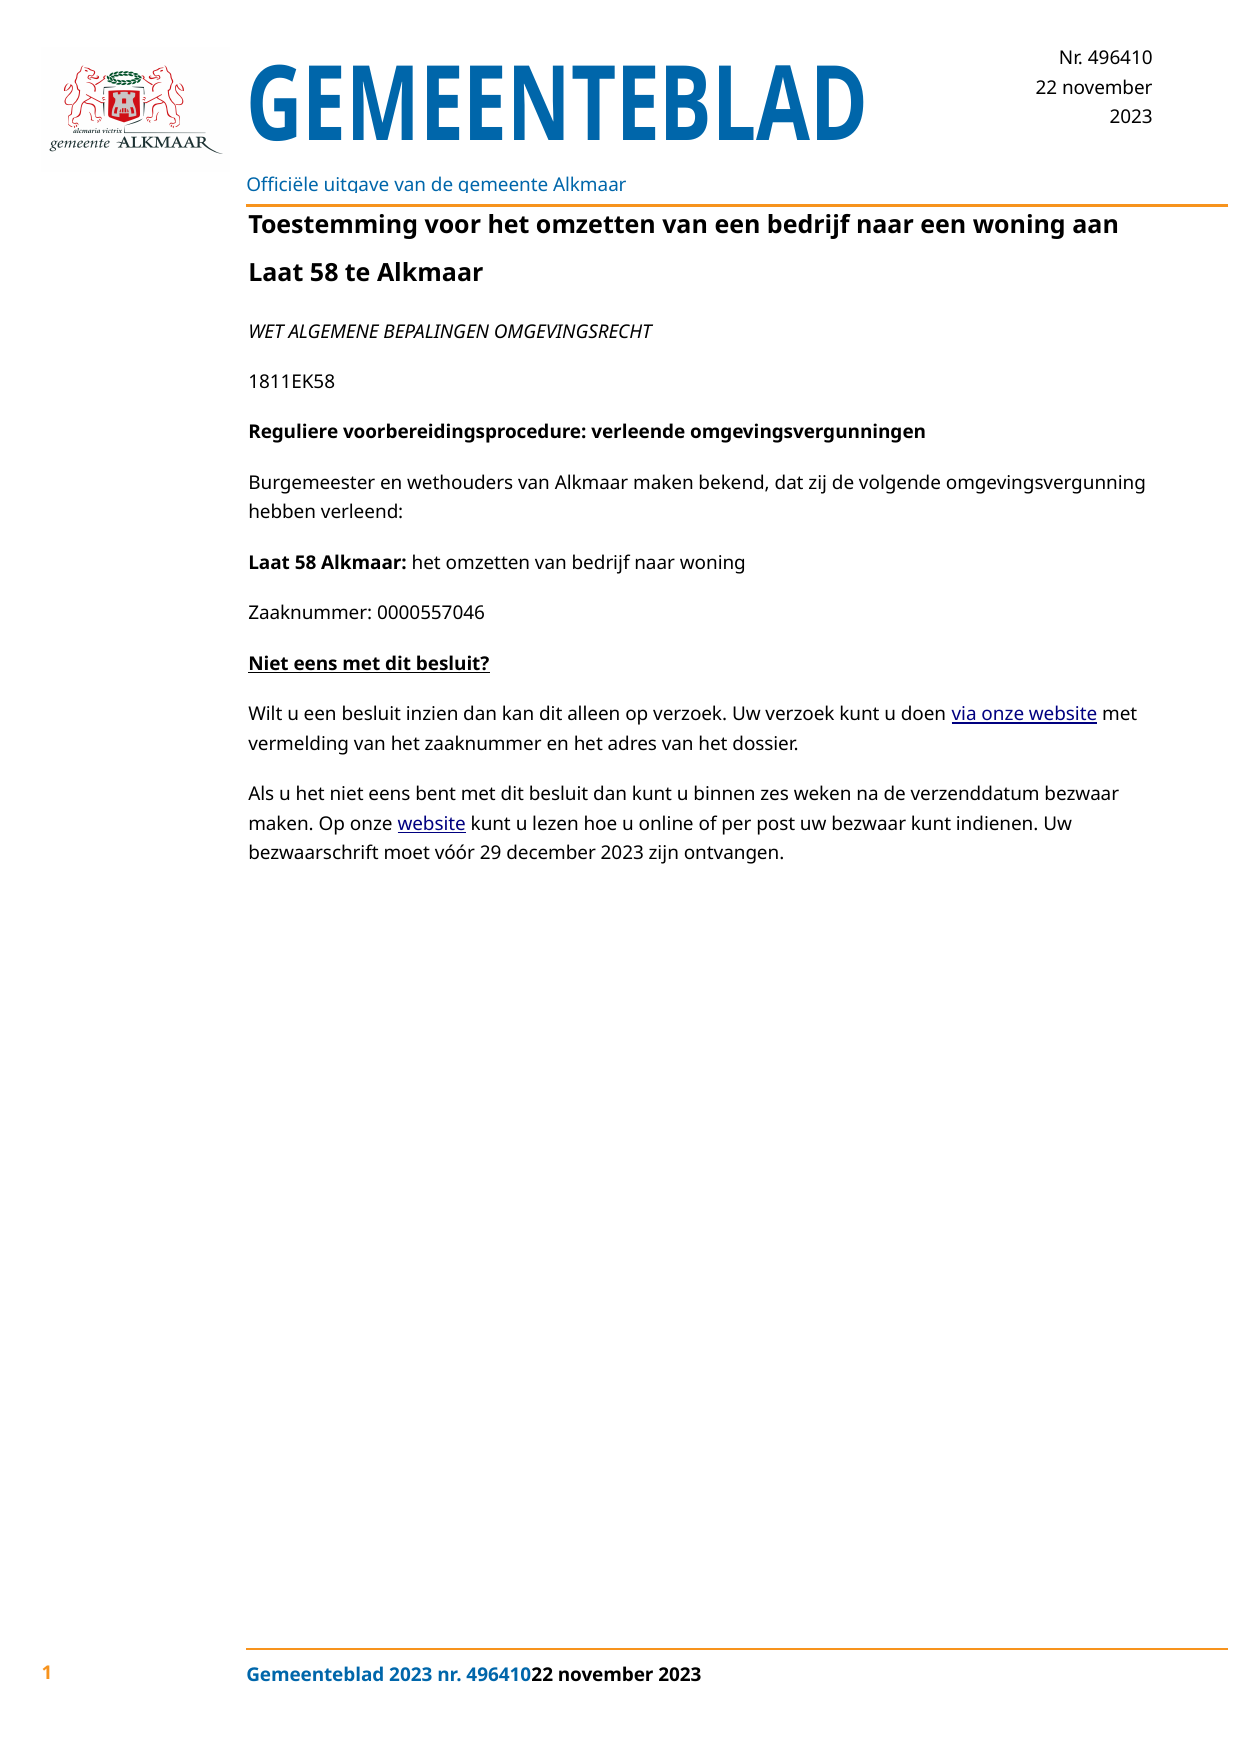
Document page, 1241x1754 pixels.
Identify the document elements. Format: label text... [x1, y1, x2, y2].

text Burgemeester en wethouders van Alkmaar maken bekend, dat zij de volgende omgevingsvergunning hebben verleend: [248, 469, 1152, 524]
text Reguliere voorbereidingsprocedure: verleende omgevingsvergunningen [248, 419, 1152, 444]
text Wilt u een besluit inzien dan kan dit alleen op verzoek. Uw verzoek kunt u doen via onze website met vermelding van het zaaknummer en het adres van het dossier. [248, 700, 1152, 756]
text Zaaknummer: 0000557046 [248, 599, 1152, 625]
text Laat 58 Alkmaar: het omzetten van bedrijf naar woning [248, 549, 1152, 575]
text Niet eens met dit besluit? [248, 650, 1152, 676]
text 1811EK58 [248, 368, 1152, 394]
text Als u het niet eens bent met dit besluit dan kunt u binnen zes weken na de verzenddatum bezwaar maken. Op onze website kunt u lezen hoe u online of per post uw bezwaar kunt indienen. Uw bezwaarschrift moet vóór 29 december 2023 zijn ontvangen. [248, 780, 1152, 865]
text Toestemming voor het omzetten van een bedrijf naar een woning aan Laat 58 te Alkmaar [248, 207, 1152, 288]
picture [41, 47, 231, 172]
text WET ALGEMENE BEPALINGEN OMGEVINGSRECHT [248, 318, 1152, 344]
